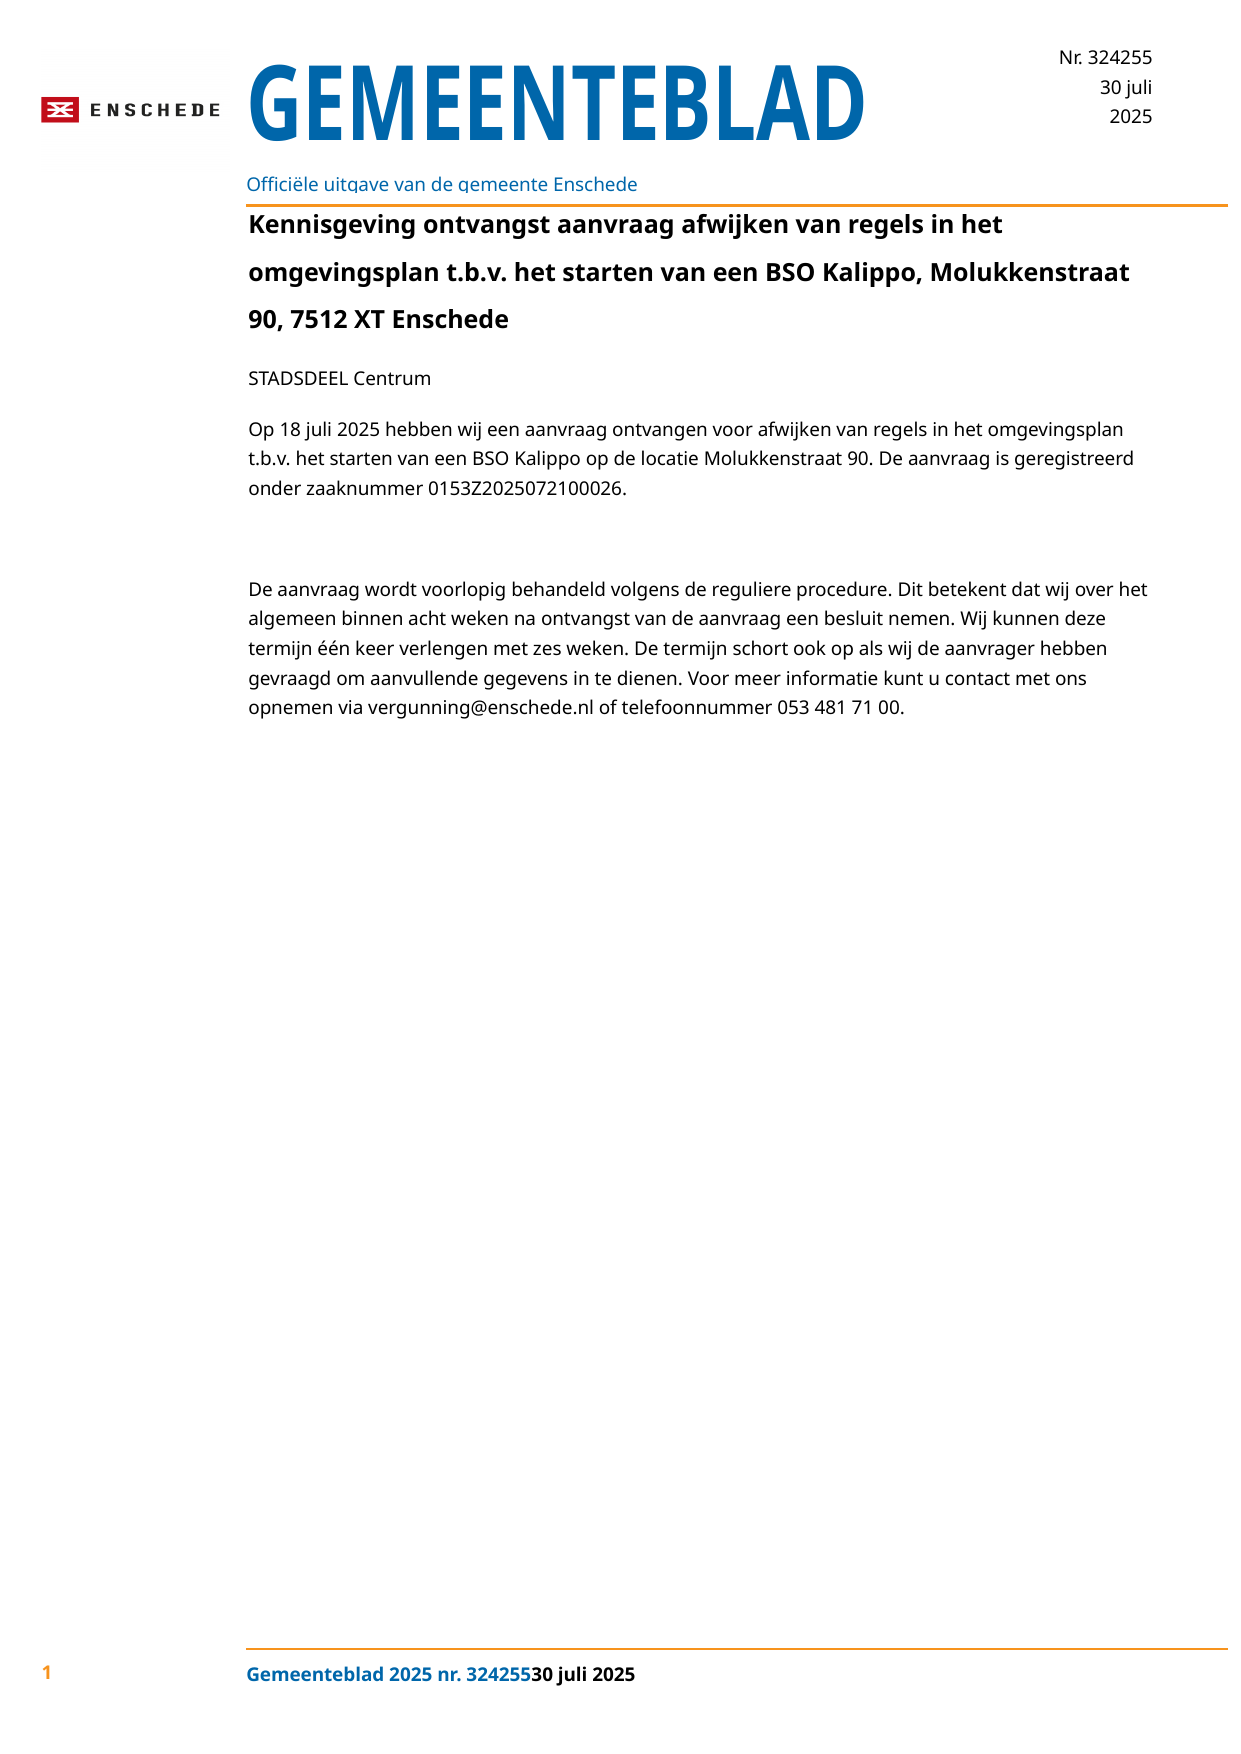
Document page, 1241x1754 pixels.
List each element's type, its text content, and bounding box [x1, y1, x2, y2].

text De aanvraag wordt voorlopig behandeld volgens de reguliere procedure. Dit betekent dat wij over het algemeen binnen acht weken na ontvangst van de aanvraag een besluit nemen. Wij kunnen deze termijn één keer verlengen met zes weken. De termijn schort ook op als wij de aanvrager hebben gevraagd om aanvullende gegevens in te dienen. Voor meer informatie kunt u contact met ons opnemen via vergunning@enschede.nl of telefoonnummer 053 481 71 00. [248, 576, 1152, 720]
text Kennisgeving ontvangst aanvraag afwijken van regels in het omgevingsplan t.b.v. het starten van een BSO Kalippo, Molukkenstraat 90, 7512 XT Enschede [248, 207, 1152, 336]
text Op 18 juli 2025 hebben wij een aanvraag ontvangen voor afwijken van regels in het omgevingsplan t.b.v. het starten van een BSO Kalippo op de locatie Molukkenstraat 90. De aanvraag is geregistreerd onder zaaknummer 0153Z2025072100026. [248, 416, 1152, 501]
picture [41, 47, 231, 172]
text STADSDEEL Centrum [248, 366, 1152, 391]
